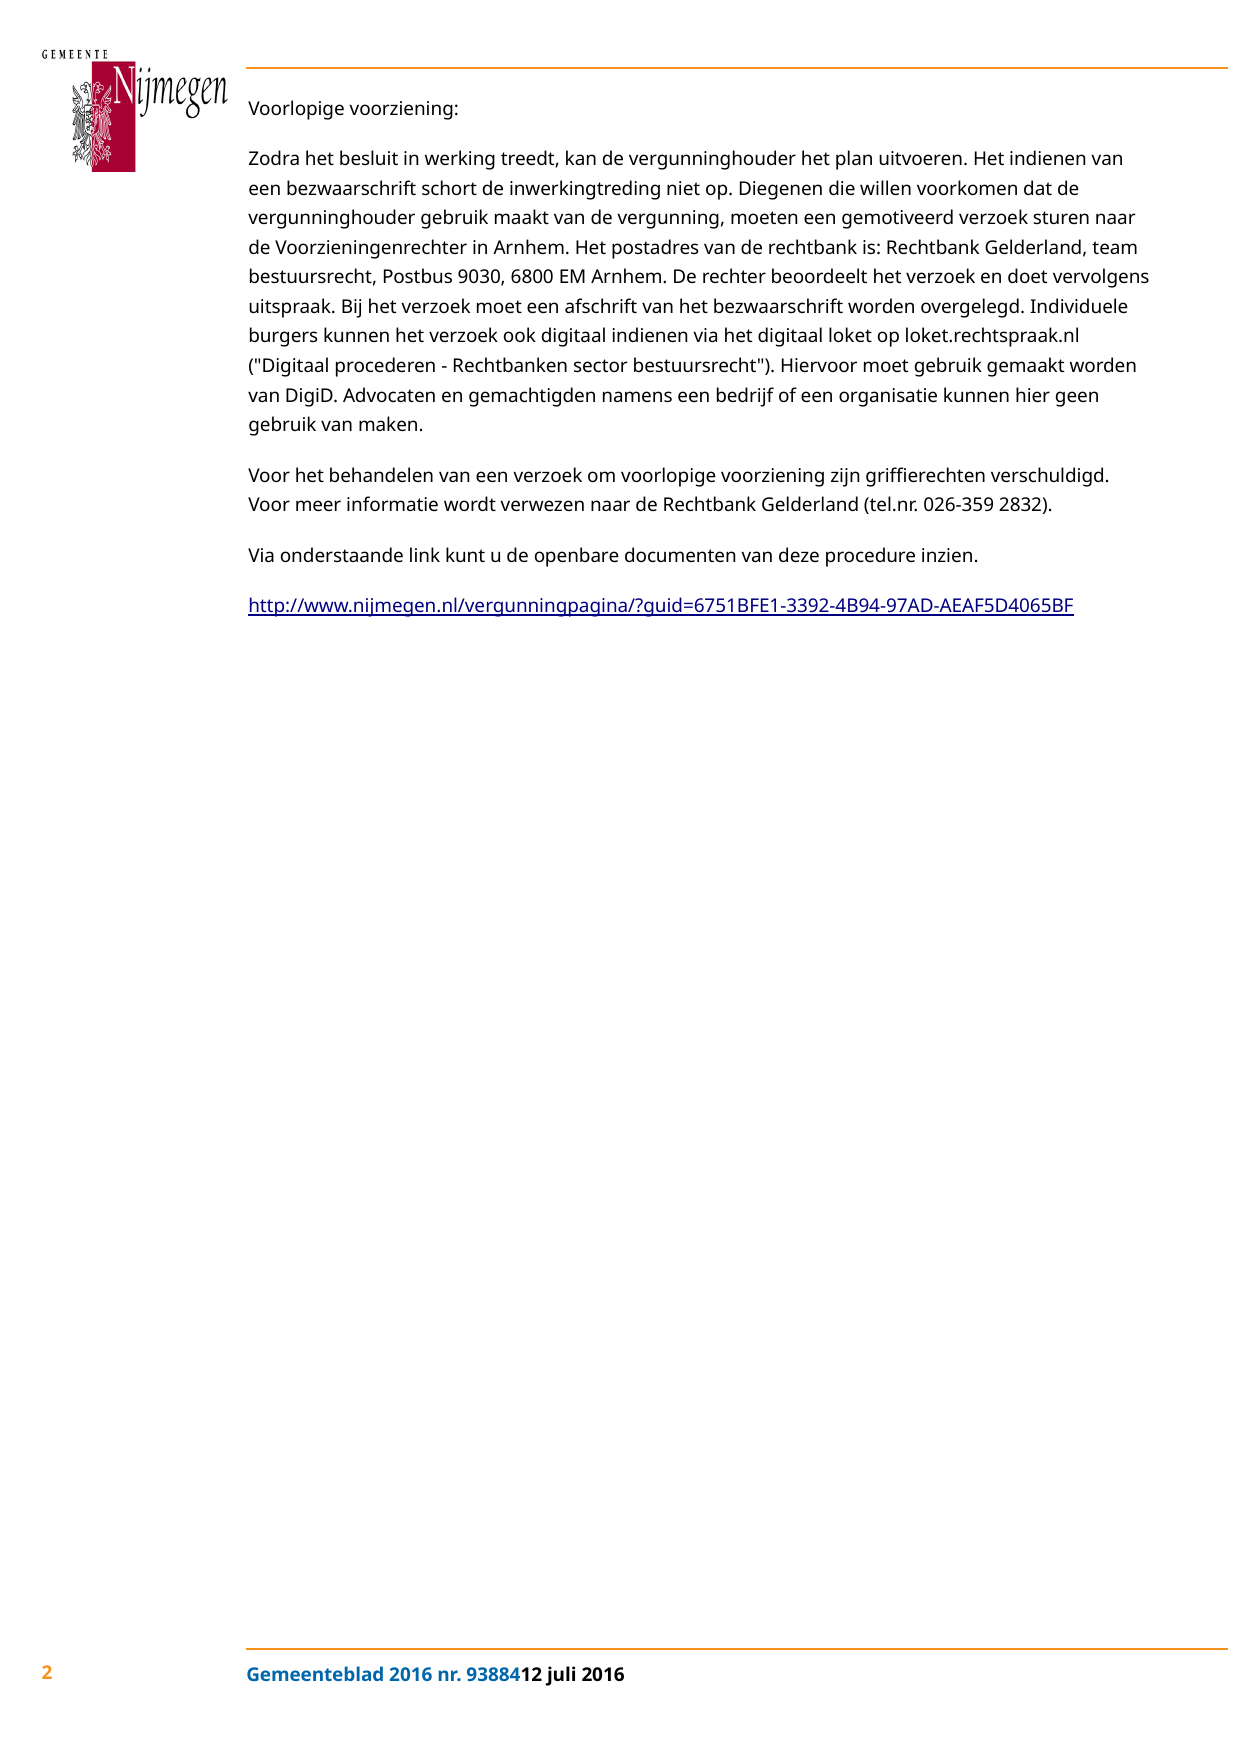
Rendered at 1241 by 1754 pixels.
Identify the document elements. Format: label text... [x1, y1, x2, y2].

text http://www.nijmegen.nl/vergunningpagina/?guid=6751BFE1-3392-4B94-97AD-AEAF5D4065BF [248, 592, 1152, 618]
text Zodra het besluit in werking treedt, kan de vergunninghouder het plan uitvoeren. Het indienen van een bezwaarschrift schort de inwerkingtreding niet op. Diegenen die willen voorkomen dat de vergunninghouder gebruik maakt van de vergunning, moeten een gemotiveerd verzoek sturen naar de Voorzieningenrechter in Arnhem. Het postadres van de rechtbank is: Rechtbank Gelderland, team bestuursrecht, Postbus 9030, 6800 EM Arnhem. De rechter beoordeelt het verzoek en doet vervolgens uitspraak. Bij het verzoek moet een afschrift van het bezwaarschrift worden overgelegd. Individuele burgers kunnen het verzoek ook digitaal indienen via het digitaal loket op loket.rechtspraak.nl ("Digitaal procederen - Rechtbanken sector bestuursrecht"). Hiervoor moet gebruik gemaakt worden van DigiD. Advocaten en gemachtigden namens een bedrijf of een organisatie kunnen hier geen gebruik van maken. [248, 145, 1152, 437]
picture [41, 47, 231, 172]
text Voorlopige voorziening: [248, 95, 1152, 121]
text Via onderstaande link kunt u de openbare documenten van deze procedure inzien. [248, 542, 1152, 568]
text Voor het behandelen van een verzoek om voorlopige voorziening zijn griffierechten verschuldigd. Voor meer informatie wordt verwezen naar de Rechtbank Gelderland (tel.nr. 026-359 2832). [248, 462, 1152, 517]
